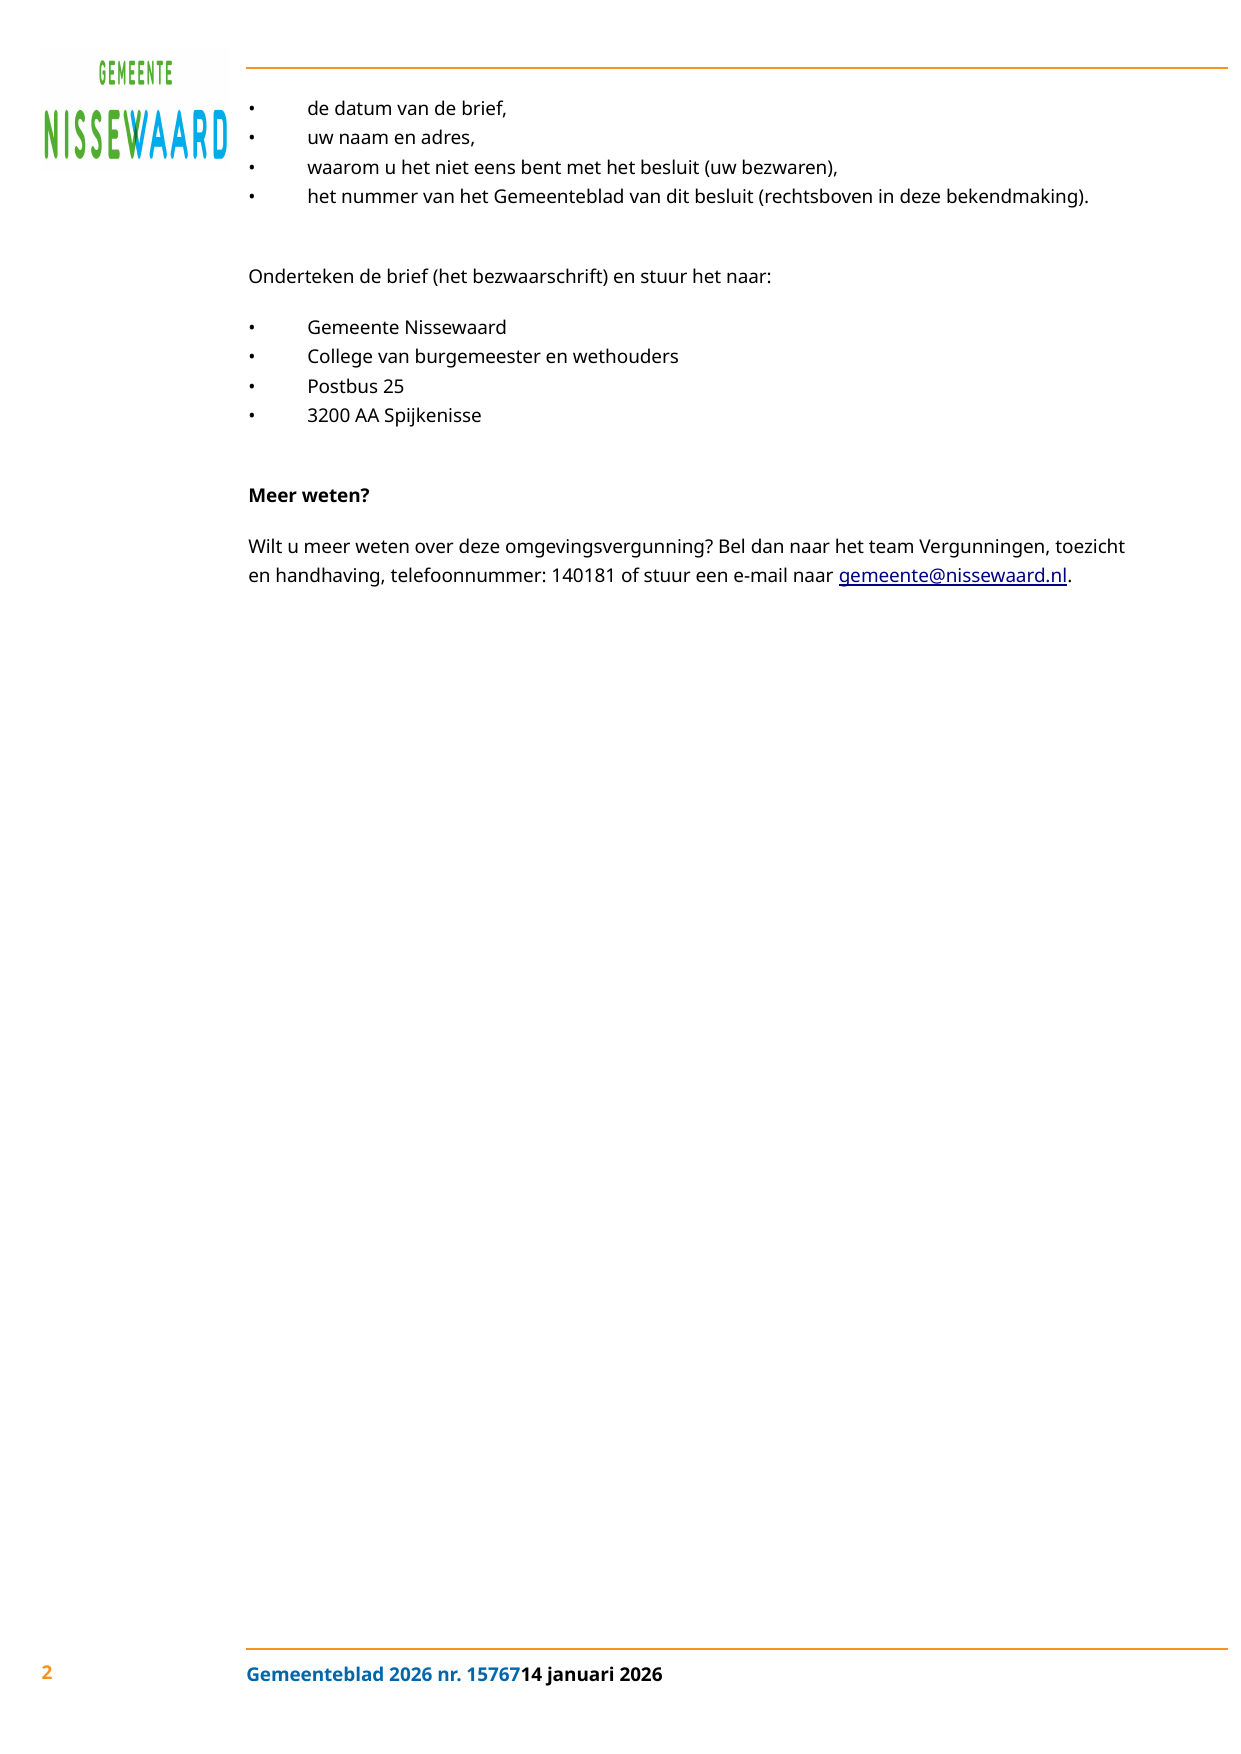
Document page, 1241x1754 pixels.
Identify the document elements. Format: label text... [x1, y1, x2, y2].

list Postbus 25 [248, 373, 1152, 399]
text Wilt u meer weten over deze omgevingsvergunning? Bel dan naar het team Vergunningen, toezicht en handhaving, telefoonnummer: 140181 of stuur een e-mail naar gemeente@nissewaard.nl. [248, 533, 1152, 588]
list het nummer van het Gemeenteblad van dit besluit (rechtsboven in deze bekendmaking). [248, 183, 1152, 209]
list College van burgemeester en wethouders [248, 343, 1152, 369]
picture [41, 47, 231, 172]
list Gemeente Nissewaard [248, 314, 1152, 340]
list waarom u het niet eens bent met het besluit (uw bezwaren), [248, 154, 1152, 180]
list de datum van de brief, [248, 95, 1152, 121]
text Meer weten? [248, 483, 1152, 508]
text Onderteken de brief (het bezwaarschrift) en stuur het naar: [248, 263, 1152, 289]
list 3200 AA Spijkenisse [248, 403, 1152, 428]
list uw naam en adres, [248, 124, 1152, 150]
